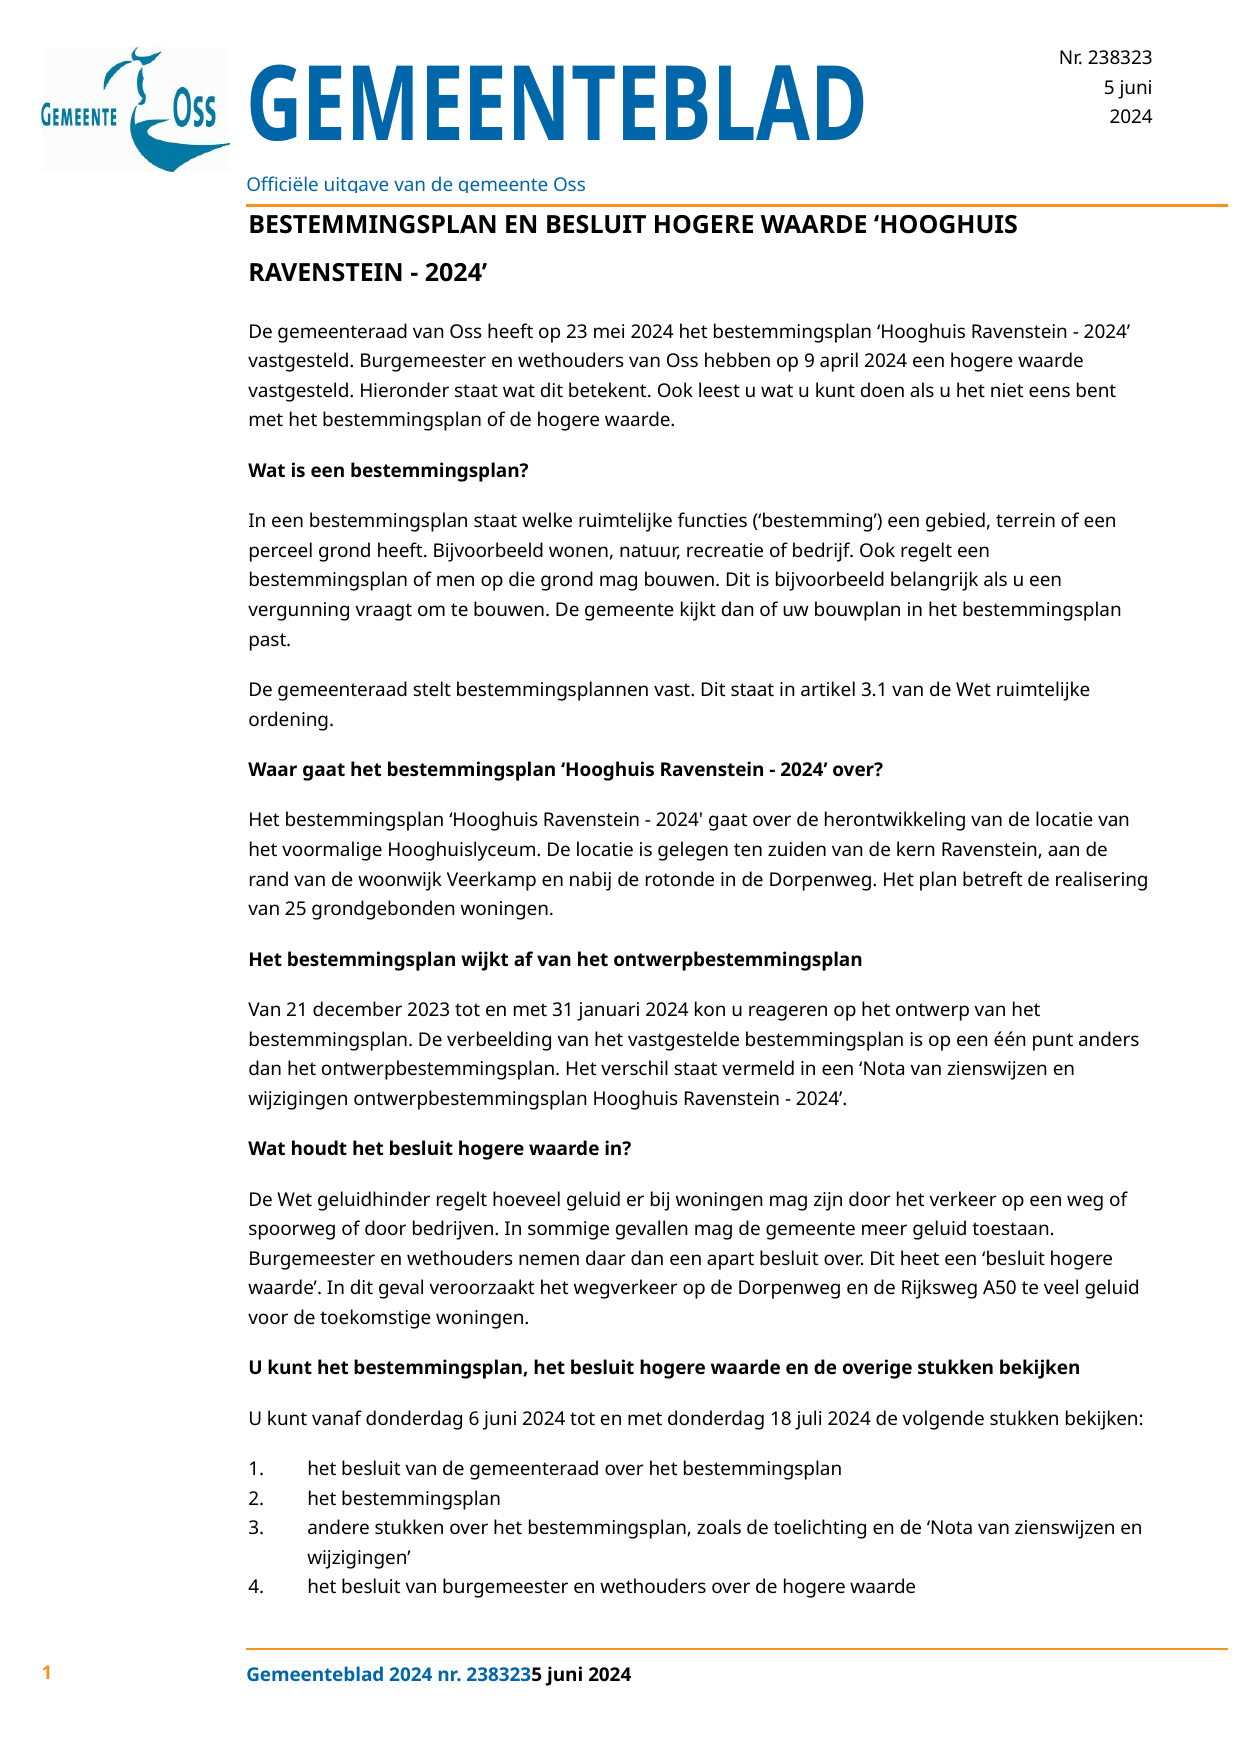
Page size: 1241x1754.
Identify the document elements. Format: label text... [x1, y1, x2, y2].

text U kunt vanaf donderdag 6 juni 2024 tot en met donderdag 18 juli 2024 de volgende stukken bekijken: [248, 1405, 1152, 1431]
text Van 21 december 2023 tot en met 31 januari 2024 kon u reageren op het ontwerp van het bestemmingsplan. De verbeelding van het vastgestelde bestemmingsplan is op een één punt anders dan het ontwerpbestemmingsplan. Het verschil staat vermeld in een ‘Nota van zienswijzen en wijzigingen ontwerpbestemmingsplan Hooghuis Ravenstein - 2024’. [248, 996, 1152, 1111]
text De gemeenteraad stelt bestemmingsplannen vast. Dit staat in artikel 3.1 van de Wet ruimtelijke ordening. [248, 676, 1152, 732]
list het bestemmingsplan [248, 1485, 1152, 1511]
text Het bestemmingsplan ‘Hooghuis Ravenstein - 2024' gaat over de herontwikkeling van de locatie van het voormalige Hooghuislyceum. De locatie is gelegen ten zuiden van de kern Ravenstein, aan de rand van de woonwijk Veerkamp en nabij de rotonde in de Dorpenweg. Het plan betreft de realisering van 25 grondgebonden woningen. [248, 807, 1152, 921]
list het besluit van burgemeester en wethouders over de hogere waarde [248, 1574, 1152, 1599]
text BESTEMMINGSPLAN EN BESLUIT HOGERE WAARDE ‘HOOGHUIS RAVENSTEIN - 2024’ [248, 207, 1152, 288]
picture [41, 47, 231, 172]
text De gemeenteraad van Oss heeft op 23 mei 2024 het bestemmingsplan ‘Hooghuis Ravenstein - 2024’ vastgesteld. Burgemeester en wethouders van Oss hebben op 9 april 2024 een hogere waarde vastgesteld. Hieronder staat wat dit betekent. Ook leest u wat u kunt doen als u het niet eens bent met het bestemmingsplan of de hogere waarde. [248, 318, 1152, 432]
text Het bestemmingsplan wijkt af van het ontwerpbestemmingsplan [248, 946, 1152, 972]
list andere stukken over het bestemmingsplan, zoals de toelichting en de ‘Nota van zienswijzen en wijzigingen’ [248, 1514, 1152, 1570]
text U kunt het bestemmingsplan, het besluit hogere waarde en de overige stukken bekijken [248, 1354, 1152, 1380]
list het besluit van de gemeenteraad over het bestemmingsplan [248, 1455, 1152, 1481]
text Waar gaat het bestemmingsplan ‘Hooghuis Ravenstein - 2024’ over? [248, 756, 1152, 782]
text De Wet geluidhinder regelt hoeveel geluid er bij woningen mag zijn door het verkeer op een weg of spoorweg of door bedrijven. In sommige gevallen mag de gemeente meer geluid toestaan. Burgemeester en wethouders nemen daar dan een apart besluit over. Dit heet een ‘besluit hogere waarde’. In dit geval veroorzaakt het wegverkeer op de Dorpenweg en de Rijksweg A50 te veel geluid voor de toekomstige woningen. [248, 1186, 1152, 1330]
text Wat houdt het besluit hogere waarde in? [248, 1135, 1152, 1161]
text Wat is een bestemmingsplan? [248, 457, 1152, 483]
text In een bestemmingsplan staat welke ruimtelijke functies (‘bestemming’) een gebied, terrein of een perceel grond heeft. Bijvoorbeeld wonen, natuur, recreatie of bedrijf. Ook regelt een bestemmingsplan of men op die grond mag bouwen. Dit is bijvoorbeeld belangrijk als u een vergunning vraagt om te bouwen. De gemeente kijkt dan of uw bouwplan in het bestemmingsplan past. [248, 507, 1152, 652]
